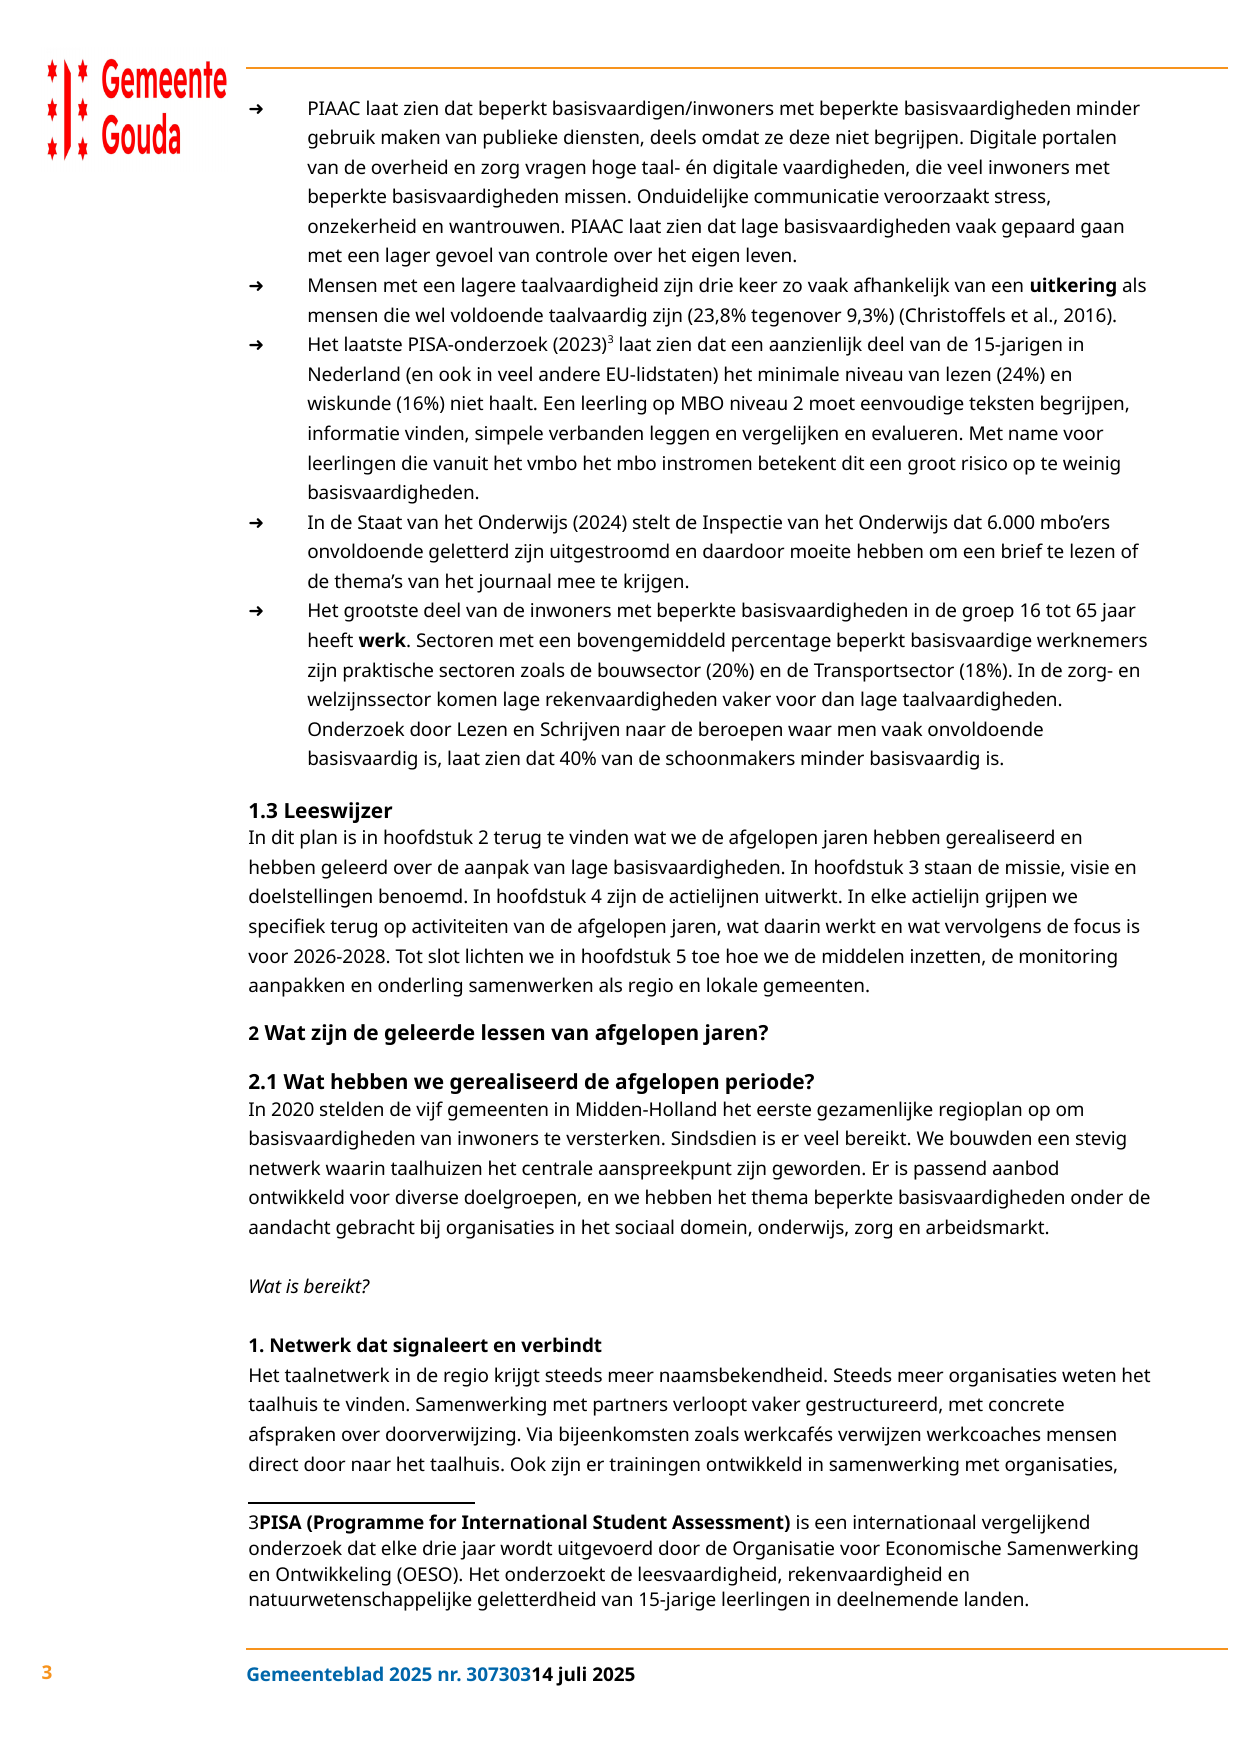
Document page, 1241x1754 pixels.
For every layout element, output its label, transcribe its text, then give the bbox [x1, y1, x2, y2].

list PIAAC laat zien dat beperkt basisvaardigen/inwoners met beperkte basisvaardigheden minder gebruik maken van publieke diensten, deels omdat ze deze niet begrijpen. Digitale portalen van de overheid en zorg vragen hoge taal- én digitale vaardigheden, die veel inwoners met beperkte basisvaardigheden missen. Onduidelijke communicatie veroorzaakt stress, onzekerheid en wantrouwen. PIAAC laat zien dat lage basisvaardigheden vaak gepaard gaan met een lager gevoel van controle over het eigen leven. [248, 95, 1152, 268]
text In 2020 stelden de vijf gemeenten in Midden-Holland het eerste gezamenlijke regioplan op om basisvaardigheden van inwoners te versterken. Sindsdien is er veel bereikt. We bouwden een stevig netwerk waarin taalhuizen het centrale aanspreekpunt zijn geworden. Er is passend aanbod ontwikkeld voor diverse doelgroepen, en we hebben het thema beperkte basisvaardigheden onder de aandacht gebracht bij organisaties in het sociaal domein, onderwijs, zorg en arbeidsmarkt. [248, 1096, 1152, 1240]
text 2.1 Wat hebben we gerealiseerd de afgelopen periode? [248, 1067, 1152, 1096]
list In de Staat van het Onderwijs (2024) stelt de Inspectie van het Onderwijs dat 6.000 mbo’ers onvoldoende geletterd zijn uitgestroomd en daardoor moeite hebben om een brief te lezen of de thema’s van het journaal mee te krijgen. [248, 509, 1152, 594]
list Mensen met een lagere taalvaardigheid zijn drie keer zo vaak afhankelijk van een uitkering als mensen die wel voldoende taalvaardig zijn (23,8% tegenover 9,3%) (Christoffels et al., 2016). [248, 272, 1152, 328]
picture [41, 47, 231, 172]
text Wat is bereikt? [248, 1273, 1152, 1299]
text Het taalnetwerk in de regio krijgt steeds meer naamsbekendheid. Steeds meer organisaties weten het taalhuis te vinden. Samenwerking met partners verloopt vaker gestructureerd, met concrete afspraken over doorverwijzing. Via bijeenkomsten zoals werkcafés verwijzen werkcoaches mensen direct door naar het taalhuis. Ook zijn er trainingen ontwikkeld in samenwerking met organisaties, [248, 1362, 1152, 1476]
text 2 Wat zijn de geleerde lessen van afgelopen jaren? [248, 1018, 1152, 1046]
list Het laatste PISA-onderzoek (2023) laat zien dat een aanzienlijk deel van de 15-jarigen in Nederland (en ook in veel andere EU-lidstaten) het minimale niveau van lezen (24%) en wiskunde (16%) niet haalt. Een leerling op MBO niveau 2 moet eenvoudige teksten begrijpen, informatie vinden, simpele verbanden leggen en vergelijken en evalueren. Met name voor leerlingen die vanuit het vmbo het mbo instromen betekent dit een groot risico op te weinig basisvaardigheden. [248, 331, 1152, 505]
text 1.3 Leeswijzer [248, 796, 1152, 824]
list PISA (Programme for International Student Assessment) is een internationaal vergelijkend onderzoek dat elke drie jaar wordt uitgevoerd door de Organisatie voor Economische Samenwerking en Ontwikkeling (OESO). Het onderzoekt de leesvaardigheid, rekenvaardigheid en natuurwetenschappelijke geletterdheid van 15-jarige leerlingen in deelnemende landen. [248, 1509, 1152, 1612]
text In dit plan is in hoofdstuk 2 terug te vinden wat we de afgelopen jaren hebben gerealiseerd en hebben geleerd over de aanpak van lage basisvaardigheden. In hoofdstuk 3 staan de missie, visie en doelstellingen benoemd. In hoofdstuk 4 zijn de actielijnen uitwerkt. In elke actielijn grijpen we specifiek terug op activiteiten van de afgelopen jaren, wat daarin werkt en wat vervolgens de focus is voor 2026-2028. Tot slot lichten we in hoofdstuk 5 toe hoe we de middelen inzetten, de monitoring aanpakken en onderling samenwerken als regio en lokale gemeenten. [248, 824, 1152, 998]
text 1. Netwerk dat signaleert en verbindt [248, 1332, 1152, 1358]
list Het grootste deel van de inwoners met beperkte basisvaardigheden in de groep 16 tot 65 jaar heeft werk. Sectoren met een bovengemiddeld percentage beperkt basisvaardige werknemers zijn praktische sectoren zoals de bouwsector (20%) en de Transportsector (18%). In de zorg- en welzijnssector komen lage rekenvaardigheden vaker voor dan lage taalvaardigheden. Onderzoek door Lezen en Schrijven naar de beroepen waar men vaak onvoldoende basisvaardig is, laat zien dat 40% van de schoonmakers minder basisvaardig is. [248, 598, 1152, 771]
